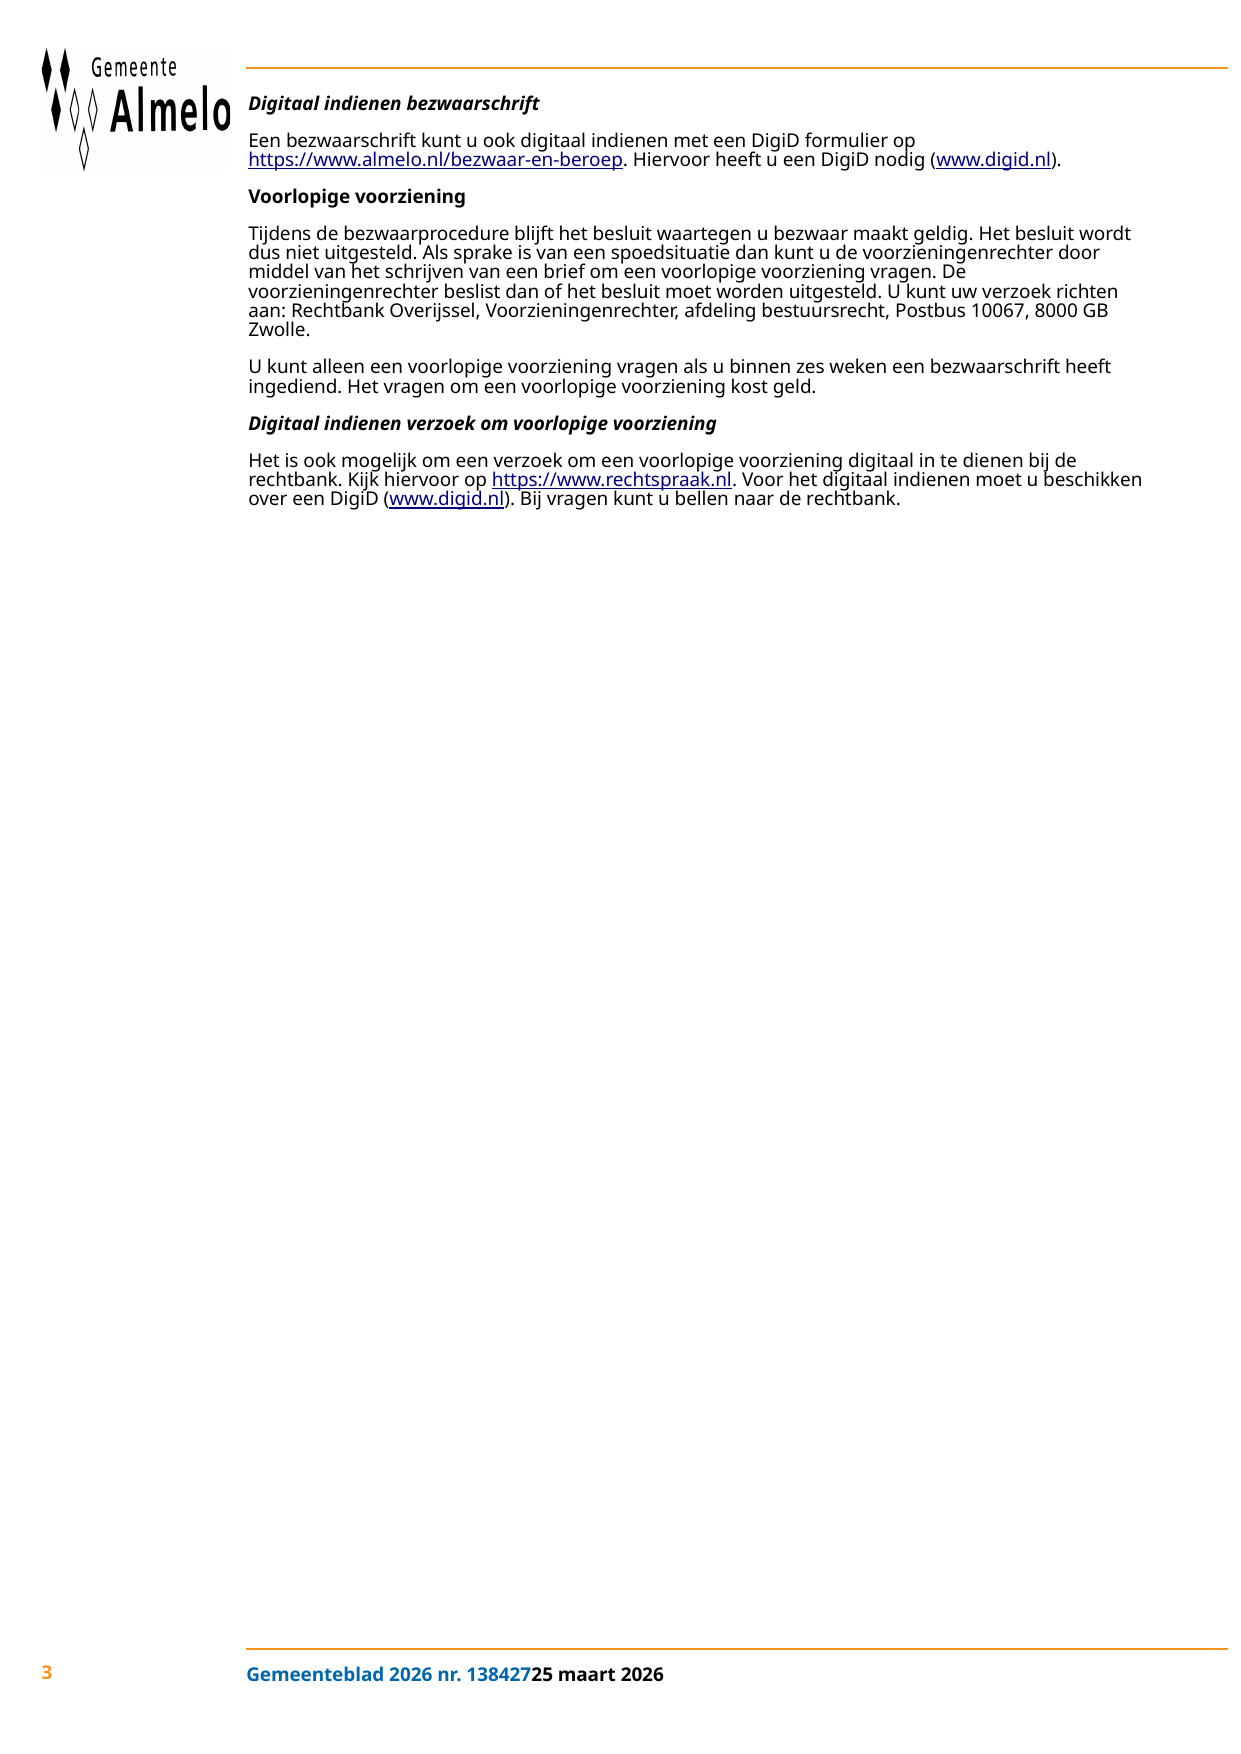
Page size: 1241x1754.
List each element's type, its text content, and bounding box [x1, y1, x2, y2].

picture [41, 47, 231, 172]
text Tijdens de bezwaarprocedure blijft het besluit waartegen u bezwaar maakt geldig. Het besluit wordt dus niet uitgesteld. Als sprake is van een spoedsituatie dan kunt u de voorzieningenrechter door middel van het schrijven van een brief om een voorlopige voorziening vragen. De voorzieningenrechter beslist dan of het besluit moet worden uitgesteld. U kunt uw verzoek richten aan: Rechtbank Overijssel, Voorzieningenrechter, afdeling bestuursrecht, Postbus 10067, 8000 GB Zwolle. [248, 225, 1152, 341]
text Het is ook mogelijk om een verzoek om een voorlopige voorziening digitaal in te dienen bij de rechtbank. Kijk hiervoor op https://www.rechtspraak.nl. Voor het digitaal indienen moet u beschikken over een DigiD (www.digid.nl). Bij vragen kunt u bellen naar de rechtbank. [248, 452, 1152, 509]
text Voorlopige voorziening [248, 188, 1152, 207]
text Een bezwaarschrift kunt u ook digitaal indienen met een DigiD formulier op https://www.almelo.nl/bezwaar-en-beroep. Hiervoor heeft u een DigiD nodig (www.digid.nl). [248, 132, 1152, 170]
text Digitaal indienen bezwaarschrift [248, 95, 1152, 114]
text U kunt alleen een voorlopige voorziening vragen als u binnen zes weken een bezwaarschrift heeft ingediend. Het vragen om een voorlopige voorziening kost geld. [248, 358, 1152, 397]
text Digitaal indienen verzoek om voorlopige voorziening [248, 414, 1152, 434]
